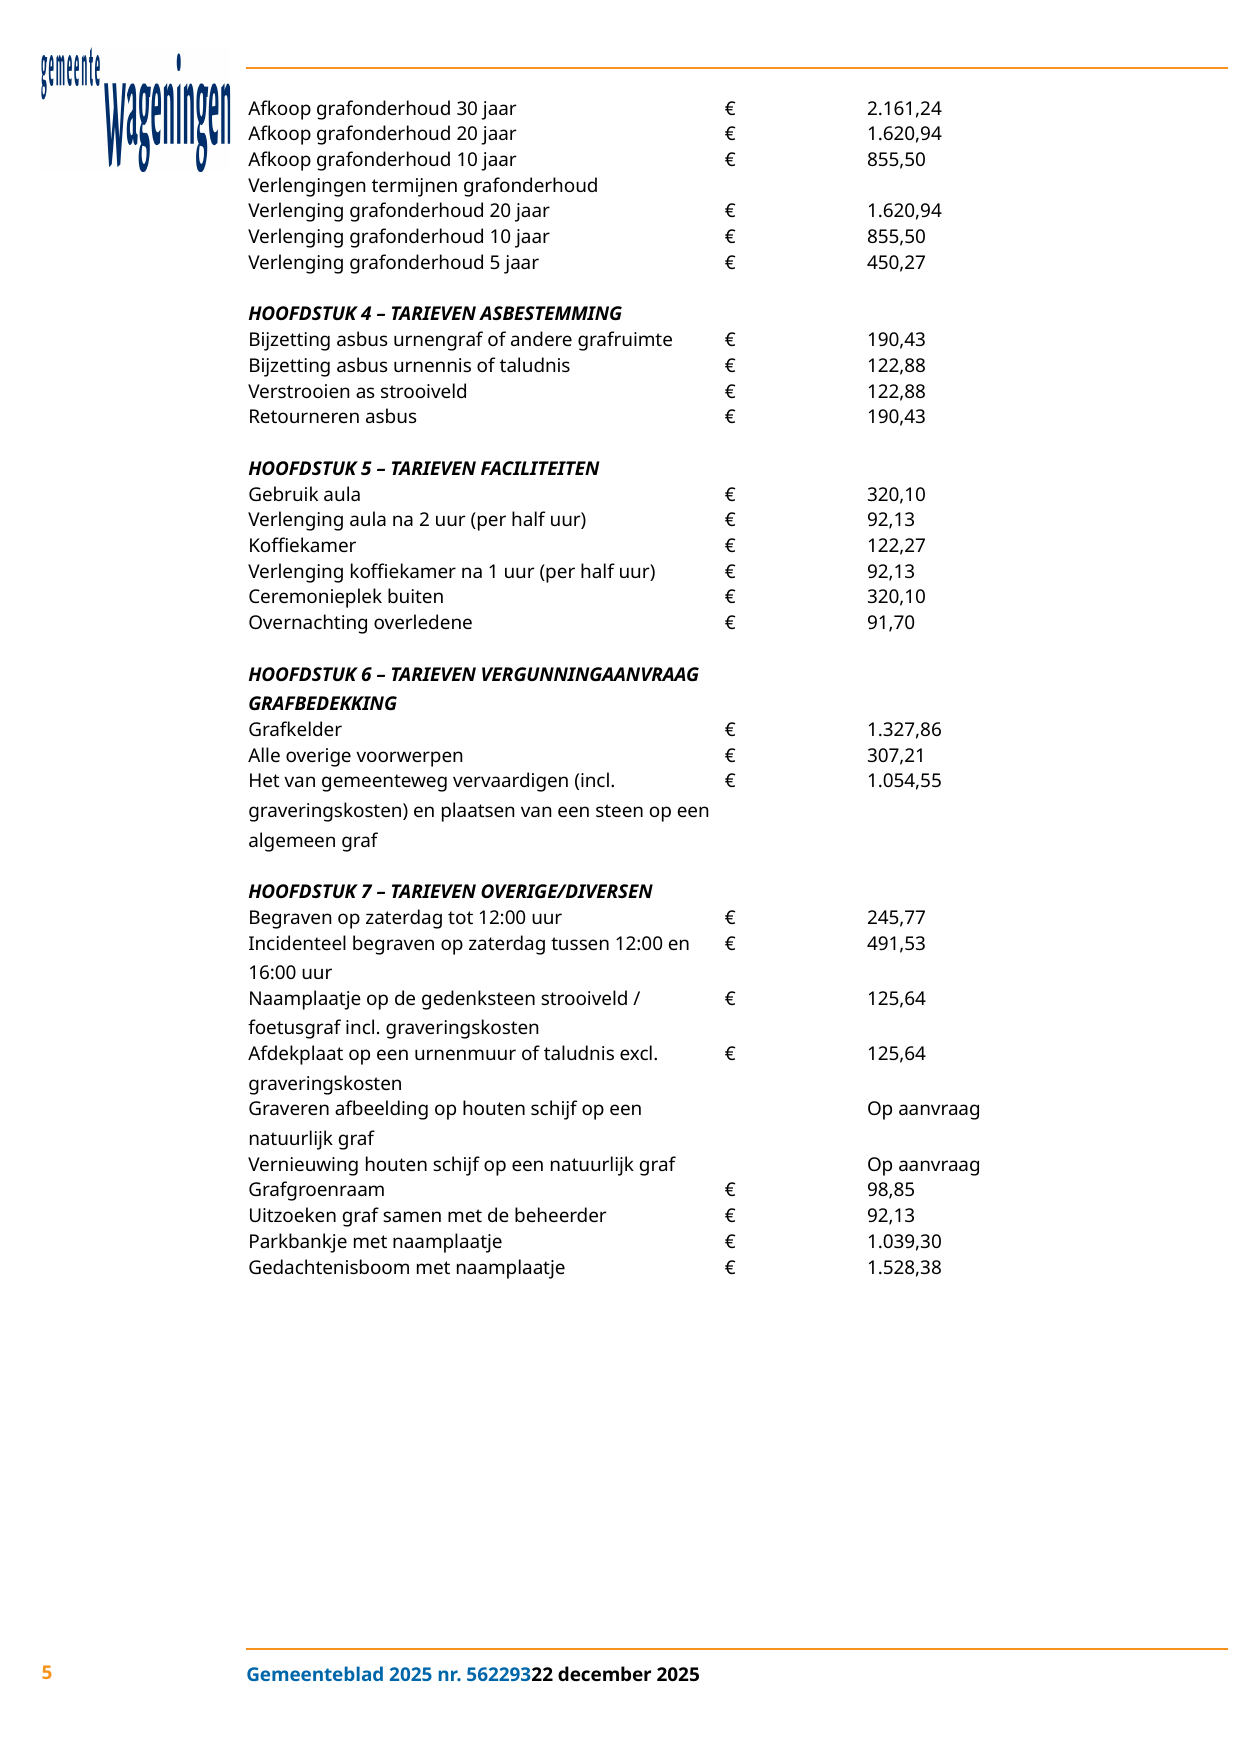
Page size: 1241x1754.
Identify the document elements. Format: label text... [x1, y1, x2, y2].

table_cell 855,50 [867, 146, 1152, 172]
table_cell Afkoop grafonderhoud 20 jaar [248, 121, 724, 146]
table_cell € [725, 768, 867, 852]
table_cell 2.161,24 [867, 95, 1152, 121]
table_cell [725, 1096, 867, 1151]
table_cell € [725, 1177, 867, 1202]
table_cell Het van gemeenteweg vervaardigen (incl. graveringskosten) en plaatsen van een steen op een algemeen graf [248, 768, 724, 852]
table_cell [867, 429, 1152, 455]
table_cell € [725, 904, 867, 930]
table_cell Retourneren asbus [248, 404, 724, 429]
table_cell € [725, 716, 867, 742]
table_cell HOOFDSTUK 7 – TARIEVEN OVERIGE/DIVERSEN [248, 878, 724, 904]
table_cell Gebruik aula [248, 481, 724, 506]
table_cell Verstrooien as strooiveld [248, 378, 724, 403]
table_cell Afdekplaat op een urnenmuur of taludnis excl. graveringskosten [248, 1040, 724, 1096]
table_cell 1.327,86 [867, 716, 1152, 742]
table_cell € [725, 742, 867, 768]
table_cell Naamplaatje op de gedenksteen strooiveld / foetusgraf incl. graveringskosten [248, 985, 724, 1040]
table_cell 92,13 [867, 558, 1152, 584]
table_cell 1.528,38 [867, 1254, 1152, 1279]
table_cell 92,13 [867, 1203, 1152, 1228]
table_cell € [725, 930, 867, 985]
table_cell HOOFDSTUK 5 – TARIEVEN FACILITEITEN [248, 455, 724, 481]
table_cell € [725, 249, 867, 275]
table_cell 125,64 [867, 1040, 1152, 1096]
table_cell [867, 301, 1152, 326]
table_cell Ceremonieplek buiten [248, 584, 724, 609]
table_cell [867, 878, 1152, 904]
table_cell Uitzoeken graf samen met de beheerder [248, 1203, 724, 1228]
picture [41, 47, 231, 172]
table_cell [248, 853, 724, 878]
table_cell 92,13 [867, 506, 1152, 532]
table_cell [725, 661, 867, 716]
table_cell 122,88 [867, 378, 1152, 403]
table_cell 122,88 [867, 352, 1152, 378]
table_cell Koffiekamer [248, 532, 724, 558]
table_cell € [725, 352, 867, 378]
table_cell € [725, 558, 867, 584]
table_cell € [725, 1040, 867, 1096]
table_cell 122,27 [867, 532, 1152, 558]
table_cell € [725, 146, 867, 172]
table_cell € [725, 506, 867, 532]
table_cell [725, 172, 867, 198]
table_cell Grafkelder [248, 716, 724, 742]
table_cell € [725, 584, 867, 609]
table_cell [867, 455, 1152, 481]
table_cell [867, 275, 1152, 301]
table_cell 1.054,55 [867, 768, 1152, 852]
table_cell € [725, 404, 867, 429]
table_cell Vernieuwing houten schijf op een natuurlijk graf [248, 1151, 724, 1177]
table_cell 245,77 [867, 904, 1152, 930]
table_cell € [725, 121, 867, 146]
table_cell Overnachting overledene [248, 609, 724, 635]
table_cell € [725, 1254, 867, 1279]
table_cell Afkoop grafonderhoud 30 jaar [248, 95, 724, 121]
table_cell € [725, 1203, 867, 1228]
table_cell HOOFDSTUK 6 – TARIEVEN VERGUNNINGAANVRAAG GRAFBEDEKKING [248, 661, 724, 716]
table_cell Op aanvraag [867, 1096, 1152, 1151]
table_cell [248, 635, 724, 661]
table_cell € [725, 609, 867, 635]
table_cell 190,43 [867, 326, 1152, 352]
table_cell [248, 275, 724, 301]
table_cell Grafgroenraam [248, 1177, 724, 1202]
table_cell Verlenging grafonderhoud 5 jaar [248, 249, 724, 275]
table_cell 125,64 [867, 985, 1152, 1040]
table_cell € [725, 985, 867, 1040]
table_cell 320,10 [867, 584, 1152, 609]
table_cell [248, 429, 724, 455]
table_cell 1.620,94 [867, 121, 1152, 146]
table_cell 320,10 [867, 481, 1152, 506]
table_cell 1.620,94 [867, 198, 1152, 223]
table_cell Op aanvraag [867, 1151, 1152, 1177]
table_cell € [725, 224, 867, 249]
table_cell € [725, 198, 867, 223]
table_cell € [725, 1228, 867, 1254]
table_cell Verlengingen termijnen grafonderhoud [248, 172, 724, 198]
table_cell Begraven op zaterdag tot 12:00 uur [248, 904, 724, 930]
table_cell Gedachtenisboom met naamplaatje [248, 1254, 724, 1279]
table_cell 1.039,30 [867, 1228, 1152, 1254]
table_cell € [725, 481, 867, 506]
table_cell 855,50 [867, 224, 1152, 249]
table_cell Incidenteel begraven op zaterdag tussen 12:00 en 16:00 uur [248, 930, 724, 985]
table_cell € [725, 378, 867, 403]
table_cell Verlenging aula na 2 uur (per half uur) [248, 506, 724, 532]
table_cell € [725, 95, 867, 121]
table_cell [867, 635, 1152, 661]
table_cell Verlenging koffiekamer na 1 uur (per half uur) [248, 558, 724, 584]
table_cell 450,27 [867, 249, 1152, 275]
table_cell 307,21 [867, 742, 1152, 768]
table_cell Alle overige voorwerpen [248, 742, 724, 768]
table_cell [867, 853, 1152, 878]
table_cell Bijzetting asbus urnennis of taludnis [248, 352, 724, 378]
table_cell [725, 878, 867, 904]
table_cell [725, 635, 867, 661]
table_cell [725, 429, 867, 455]
table_cell [725, 853, 867, 878]
table_cell [725, 1151, 867, 1177]
table_cell [725, 455, 867, 481]
table_cell Verlenging grafonderhoud 10 jaar [248, 224, 724, 249]
table_cell € [725, 532, 867, 558]
table_cell [867, 661, 1152, 716]
table_cell 98,85 [867, 1177, 1152, 1202]
table_cell Parkbankje met naamplaatje [248, 1228, 724, 1254]
table_cell Verlenging grafonderhoud 20 jaar [248, 198, 724, 223]
table_cell € [725, 326, 867, 352]
table_cell [725, 301, 867, 326]
table_cell HOOFDSTUK 4 – TARIEVEN ASBESTEMMING [248, 301, 724, 326]
table_cell 190,43 [867, 404, 1152, 429]
table_cell 491,53 [867, 930, 1152, 985]
table_cell 91,70 [867, 609, 1152, 635]
table_cell Afkoop grafonderhoud 10 jaar [248, 146, 724, 172]
table_cell [867, 172, 1152, 198]
table_cell Graveren afbeelding op houten schijf op een natuurlijk graf [248, 1096, 724, 1151]
table_cell [725, 275, 867, 301]
table_cell Bijzetting asbus urnengraf of andere grafruimte [248, 326, 724, 352]
